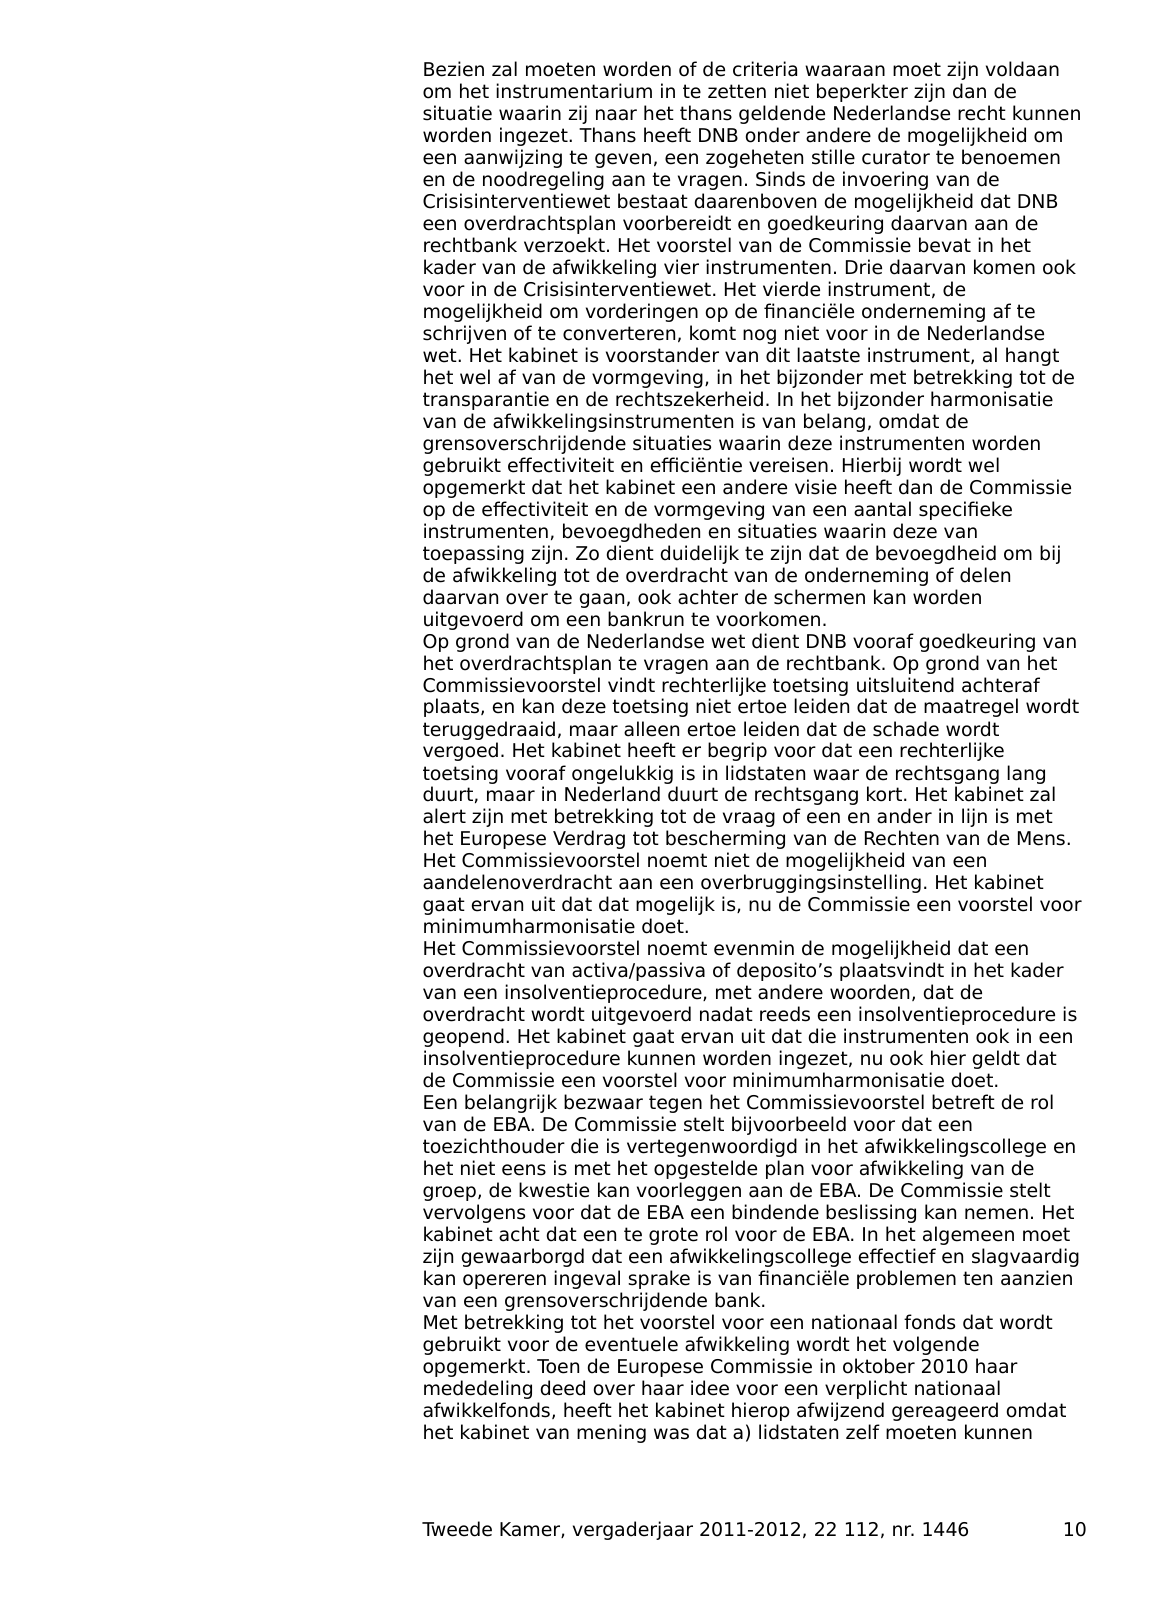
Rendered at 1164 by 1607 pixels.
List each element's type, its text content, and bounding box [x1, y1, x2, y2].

text Op grond van de Nederlandse wet dient DNB vooraf goedkeuring van het overdrachtsplan te vragen aan de rechtbank. Op grond van het Commissievoorstel vindt rechterlijke toetsing uitsluitend achteraf plaats, en kan deze toetsing niet ertoe leiden dat de maatregel wordt teruggedraaid, maar alleen ertoe leiden dat de schade wordt vergoed. Het kabinet heeft er begrip voor dat een rechterlijke toetsing vooraf ongelukkig is in lidstaten waar de rechtsgang lang duurt, maar in Nederland duurt de rechtsgang kort. Het kabinet zal alert zijn met betrekking tot de vraag of een en ander in lijn is met het Europese Verdrag tot bescherming van de Rechten van de Mens. [422, 631, 1087, 850]
text Bezien zal moeten worden of de criteria waaraan moet zijn voldaan om het instrumentarium in te zetten niet beperkter zijn dan de situatie waarin zij naar het thans geldende Nederlandse recht kunnen worden ingezet. Thans heeft DNB onder andere de mogelijkheid om een aanwijzing te geven, een zogeheten stille curator te benoemen en de noodregeling aan te vragen. Sinds de invoering van de Crisisinterventiewet bestaat daarenboven de mogelijkheid dat DNB een overdrachtsplan voorbereidt en goedkeuring daarvan aan de rechtbank verzoekt. Het voorstel van de Commissie bevat in het kader van de afwikkeling vier instrumenten. Drie daarvan komen ook voor in de Crisisinterventiewet. Het vierde instrument, de mogelijkheid om vorderingen op de financiële onderneming af te schrijven of te converteren, komt nog niet voor in de Nederlandse wet. Het kabinet is voorstander van dit laatste instrument, al hangt het wel af van de vormgeving, in het bijzonder met betrekking tot de transparantie en de rechtszekerheid. In het bijzonder harmonisatie van de afwikkelingsinstrumenten is van belang, omdat de grensoverschrijdende situaties waarin deze instrumenten worden gebruikt effectiviteit en efficiëntie vereisen. Hierbij wordt wel opgemerkt dat het kabinet een andere visie heeft dan de Commissie op de effectiviteit en de vormgeving van een aantal specifieke instrumenten, bevoegdheden en situaties waarin deze van toepassing zijn. Zo dient duidelijk te zijn dat de bevoegdheid om bij de afwikkeling tot de overdracht van de onderneming of delen daarvan over te gaan, ook achter de schermen kan worden uitgevoerd om een bankrun te voorkomen. [422, 59, 1087, 631]
text Met betrekking tot het voorstel voor een nationaal fonds dat wordt gebruikt voor de eventuele afwikkeling wordt het volgende opgemerkt. Toen de Europese Commissie in oktober 2010 haar mededeling deed over haar idee voor een verplicht nationaal afwikkelfonds, heeft het kabinet hierop afwijzend gereageerd omdat het kabinet van mening was dat a) lidstaten zelf moeten kunnen [422, 1312, 1087, 1444]
text Een belangrijk bezwaar tegen het Commissievoorstel betreft de rol van de EBA. De Commissie stelt bijvoorbeeld voor dat een toezichthouder die is vertegenwoordigd in het afwikkelingscollege en het niet eens is met het opgestelde plan voor afwikkeling van de groep, de kwestie kan voorleggen aan de EBA. De Commissie stelt vervolgens voor dat de EBA een bindende beslissing kan nemen. Het kabinet acht dat een te grote rol voor de EBA. In het algemeen moet zijn gewaarborgd dat een afwikkelingscollege effectief en slagvaardig kan opereren ingeval sprake is van financiële problemen ten aanzien van een grensoverschrijdende bank. [422, 1092, 1087, 1312]
text Het Commissievoorstel noemt niet de mogelijkheid van een aandelenoverdracht aan een overbruggingsinstelling. Het kabinet gaat ervan uit dat dat mogelijk is, nu de Commissie een voorstel voor minimumharmonisatie doet. [422, 850, 1087, 938]
text Het Commissievoorstel noemt evenmin de mogelijkheid dat een overdracht van activa/passiva of deposito’s plaatsvindt in het kader van een insolventieprocedure, met andere woorden, dat de overdracht wordt uitgevoerd nadat reeds een insolventieprocedure is geopend. Het kabinet gaat ervan uit dat die instrumenten ook in een insolventieprocedure kunnen worden ingezet, nu ook hier geldt dat de Commissie een voorstel voor minimumharmonisatie doet. [422, 938, 1087, 1092]
